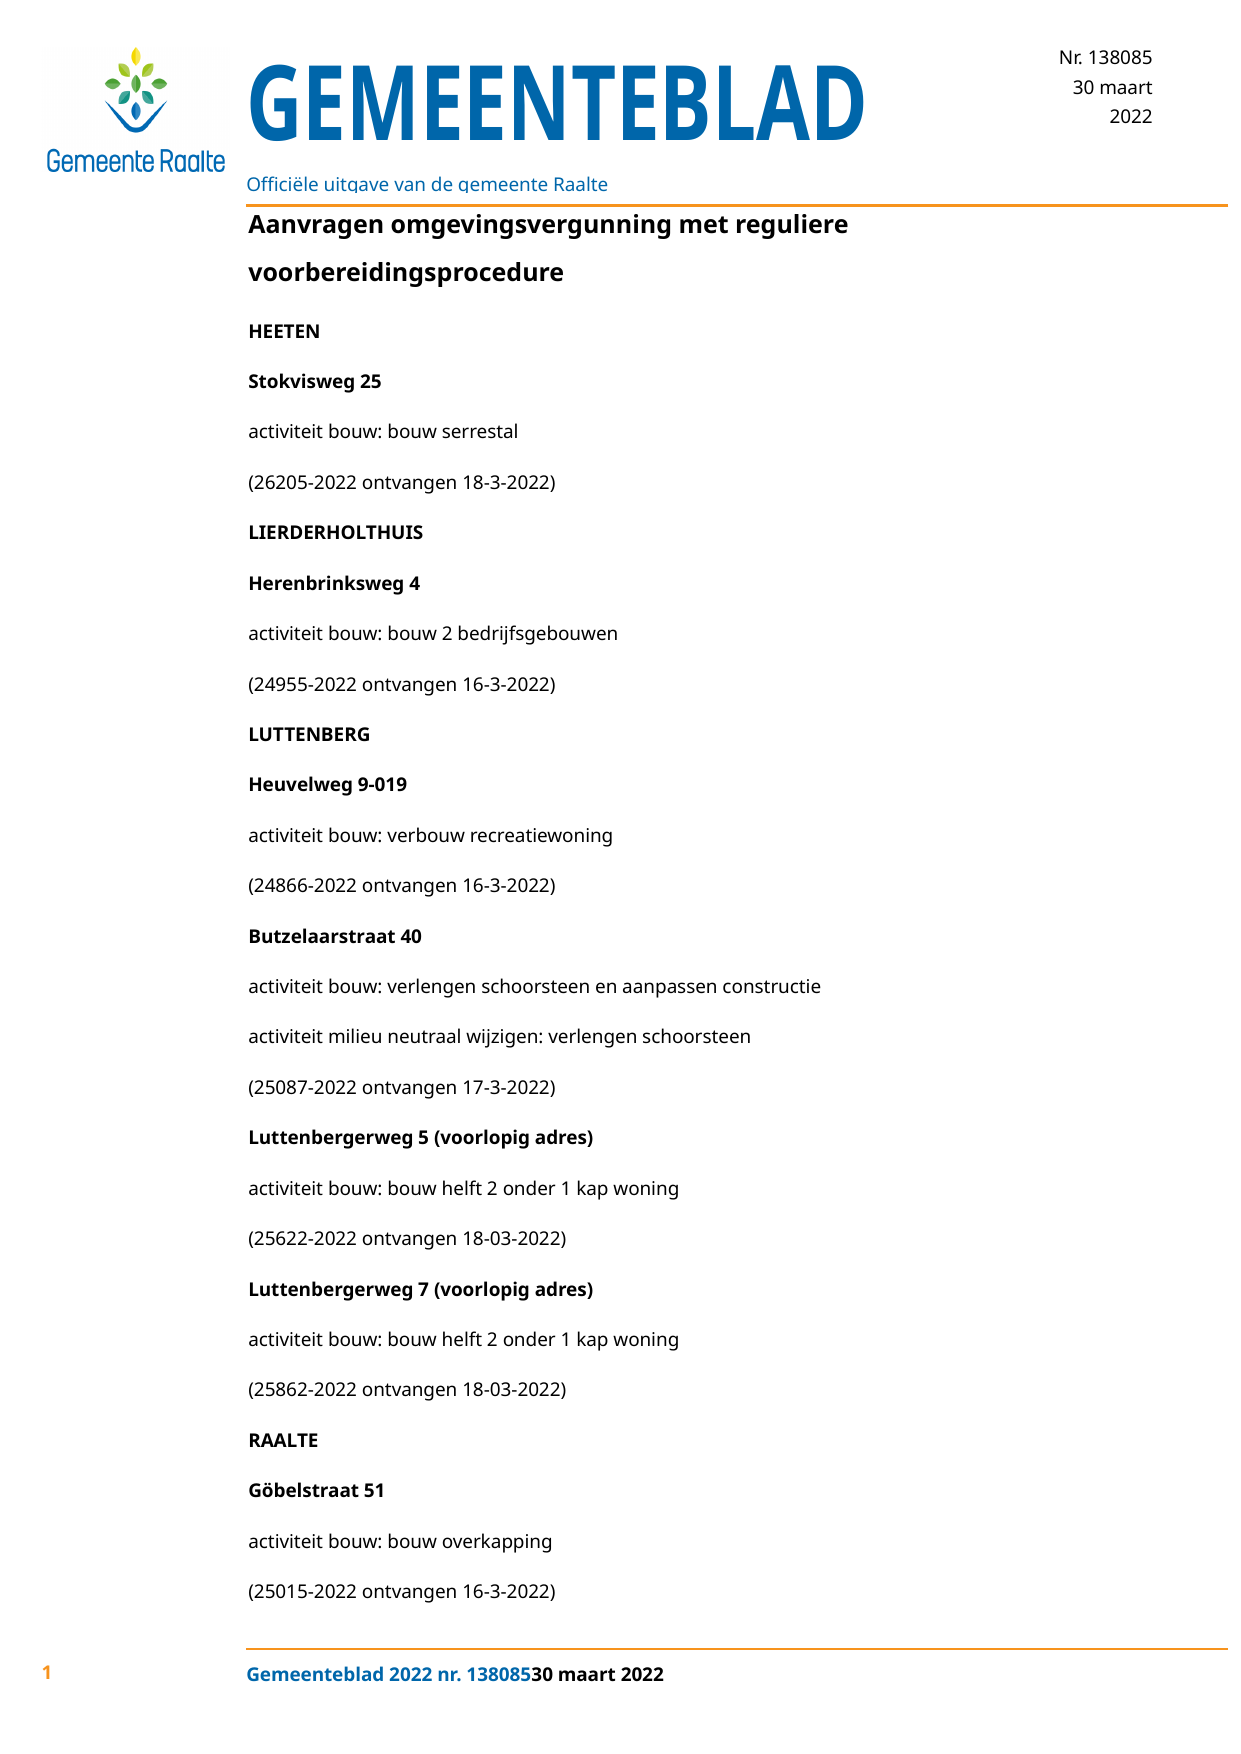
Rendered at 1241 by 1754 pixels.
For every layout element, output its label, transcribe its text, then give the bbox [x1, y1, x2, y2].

text activiteit bouw: bouw helft 2 onder 1 kap woning [248, 1326, 1152, 1352]
text activiteit bouw: bouw helft 2 onder 1 kap woning [248, 1175, 1152, 1201]
text (25862-2022 ontvangen 18-03-2022) [248, 1377, 1152, 1402]
text LUTTENBERG [248, 721, 1152, 747]
text HEETEN [248, 318, 1152, 344]
text Butzelaarstraat 40 [248, 923, 1152, 949]
text activiteit bouw: bouw overkapping [248, 1528, 1152, 1554]
text (24955-2022 ontvangen 16-3-2022) [248, 671, 1152, 697]
text Luttenbergerweg 5 (voorlopig adres) [248, 1124, 1152, 1150]
text activiteit milieu neutraal wijzigen: verlengen schoorsteen [248, 1024, 1152, 1049]
text LIERDERHOLTHUIS [248, 519, 1152, 545]
text Heuvelweg 9-019 [248, 772, 1152, 797]
text (26205-2022 ontvangen 18-3-2022) [248, 469, 1152, 495]
picture [41, 47, 231, 172]
text activiteit bouw: verbouw recreatiewoning [248, 822, 1152, 848]
text activiteit bouw: bouw serrestal [248, 419, 1152, 444]
text activiteit bouw: verlengen schoorsteen en aanpassen constructie [248, 973, 1152, 999]
text (24866-2022 ontvangen 16-3-2022) [248, 872, 1152, 898]
text Aanvragen omgevingsvergunning met reguliere voorbereidingsprocedure [248, 207, 1152, 288]
text activiteit bouw: bouw 2 bedrijfsgebouwen [248, 620, 1152, 646]
text Luttenbergerweg 7 (voorlopig adres) [248, 1276, 1152, 1302]
text Herenbrinksweg 4 [248, 570, 1152, 596]
text (25087-2022 ontvangen 17-3-2022) [248, 1074, 1152, 1100]
text (25015-2022 ontvangen 16-3-2022) [248, 1578, 1152, 1604]
text Stokvisweg 25 [248, 368, 1152, 394]
text RAALTE [248, 1427, 1152, 1453]
text (25622-2022 ontvangen 18-03-2022) [248, 1225, 1152, 1251]
text Göbelstraat 51 [248, 1477, 1152, 1503]
